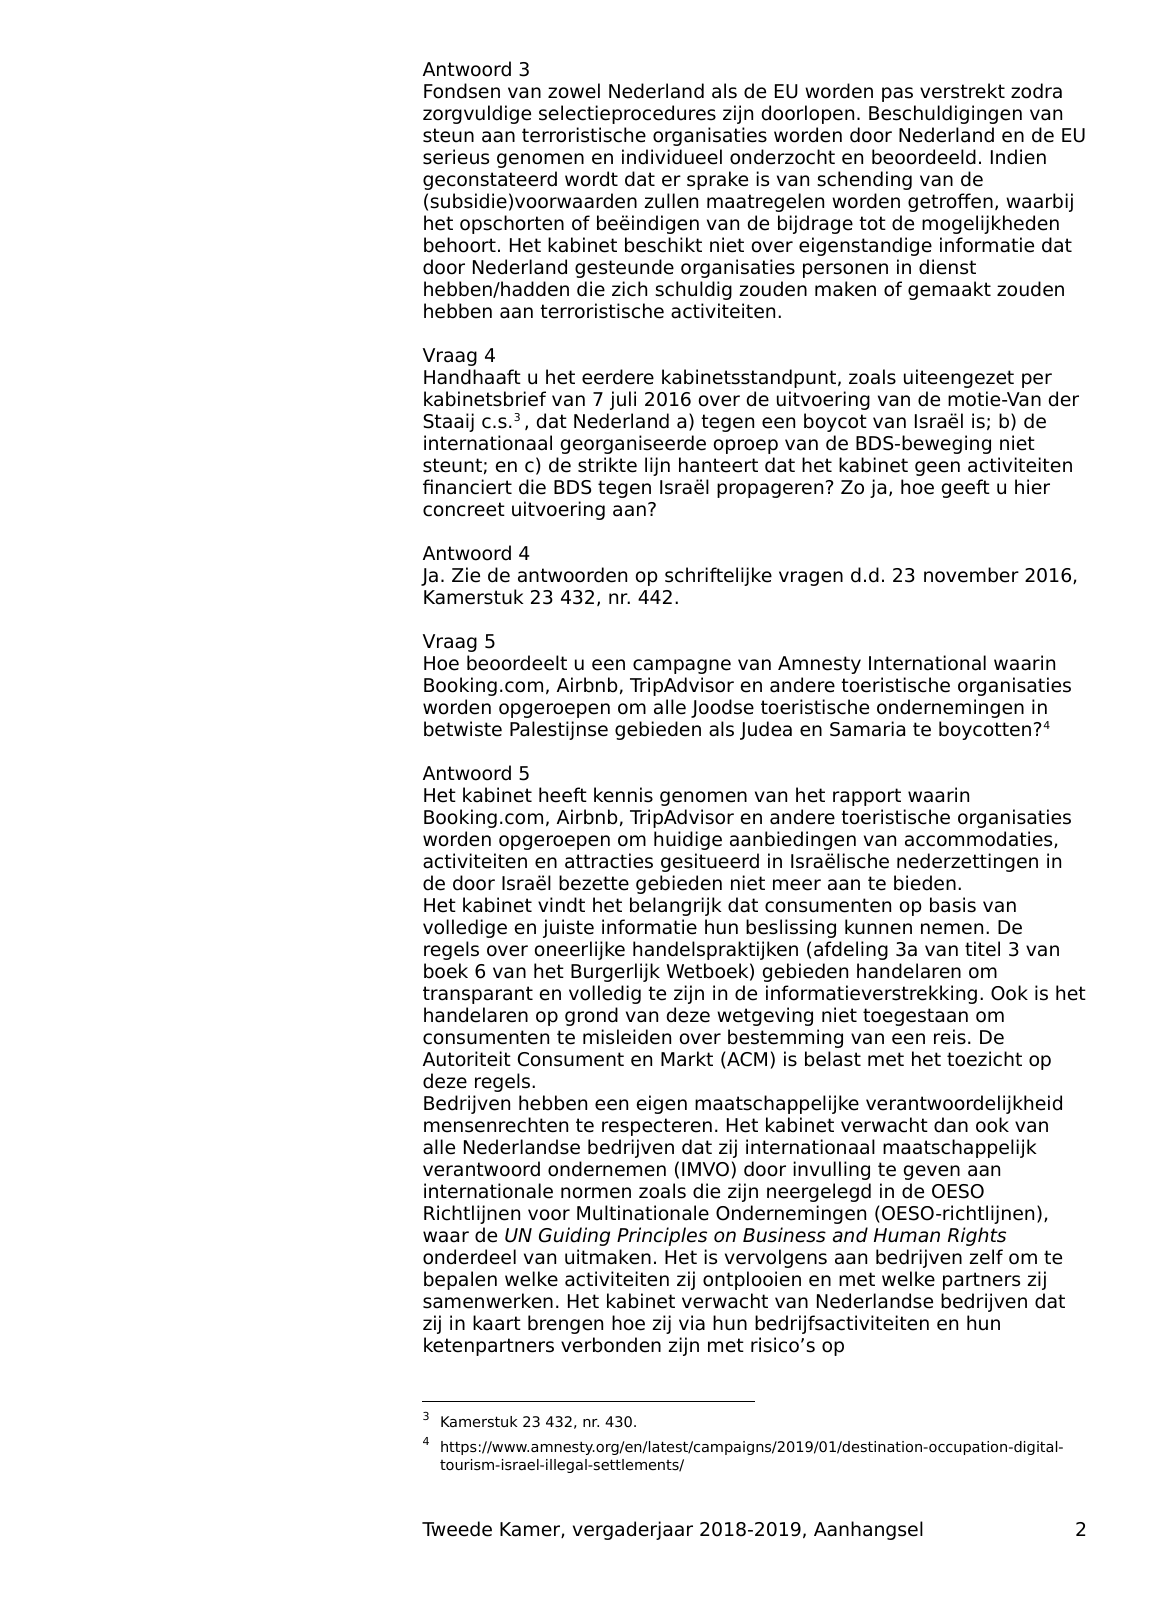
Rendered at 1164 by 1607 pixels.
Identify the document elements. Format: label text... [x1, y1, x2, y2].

text https://www.amnesty.org/en/latest/campaigns/2019/01/destination-occupation-digital-tourism-israel-illegal-settlements/ [422, 1435, 1087, 1474]
text Handhaaft u het eerdere kabinetsstandpunt, zoals uiteengezet per kabinetsbrief van 7 juli 2016 over de uitvoering van de motie-Van der Staaij c.s., dat Nederland a) tegen een boycot van Israël is; b) de internationaal georganiseerde oproep van de BDS-beweging niet steunt; en c) de strikte lijn hanteert dat het kabinet geen activiteiten financiert die BDS tegen Israël propageren? Zo ja, hoe geeft u hier concreet uitvoering aan? [422, 367, 1087, 521]
text Hoe beoordeelt u een campagne van Amnesty International waarin Booking.com, Airbnb, TripAdvisor en andere toeristische organisaties worden opgeroepen om alle Joodse toeristische ondernemingen in betwiste Palestijnse gebieden als Judea en Samaria te boycotten? [422, 653, 1087, 741]
text Het kabinet vindt het belangrijk dat consumenten op basis van volledige en juiste informatie hun beslissing kunnen nemen. De regels over oneerlijke handelspraktijken (afdeling 3a van titel 3 van boek 6 van het Burgerlijk Wetboek) gebieden handelaren om transparant en volledig te zijn in de informatieverstrekking. Ook is het handelaren op grond van deze wetgeving niet toegestaan om consumenten te misleiden over bestemming van een reis. De Autoriteit Consument en Markt (ACM) is belast met het toezicht op deze regels. [422, 895, 1087, 1093]
text Het kabinet heeft kennis genomen van het rapport waarin Booking.com, Airbnb, TripAdvisor en andere toeristische organisaties worden opgeroepen om huidige aanbiedingen van accommodaties, activiteiten en attracties gesitueerd in Israëlische nederzettingen in de door Israël bezette gebieden niet meer aan te bieden. [422, 785, 1087, 895]
text Antwoord 3 [422, 59, 1087, 81]
text Fondsen van zowel Nederland als de EU worden pas verstrekt zodra zorgvuldige selectieprocedures zijn doorlopen. Beschuldigingen van steun aan terroristische organisaties worden door Nederland en de EU serieus genomen en individueel onderzocht en beoordeeld. Indien geconstateerd wordt dat er sprake is van schending van de (subsidie)voorwaarden zullen maatregelen worden getroffen, waarbij het opschorten of beëindigen van de bijdrage tot de mogelijkheden behoort. Het kabinet beschikt niet over eigenstandige informatie dat door Nederland gesteunde organisaties personen in dienst hebben/hadden die zich schuldig zouden maken of gemaakt zouden hebben aan terroristische activiteiten. [422, 81, 1087, 323]
text Vraag 5 [422, 631, 1087, 653]
text Vraag 4 [422, 345, 1087, 367]
text Ja. Zie de antwoorden op schriftelijke vragen d.d. 23 november 2016, Kamerstuk 23 432, nr. 442. [422, 565, 1087, 609]
text Bedrijven hebben een eigen maatschappelijke verantwoordelijkheid mensenrechten te respecteren. Het kabinet verwacht dan ook van alle Nederlandse bedrijven dat zij internationaal maatschappelijk verantwoord ondernemen (IMVO) door invulling te geven aan internationale normen zoals die zijn neergelegd in de OESO Richtlijnen voor Multinationale Ondernemingen (OESO-richtlijnen), waar de UN Guiding Principles on Business and Human Rights onderdeel van uitmaken. Het is vervolgens aan bedrijven zelf om te bepalen welke activiteiten zij ontplooien en met welke partners zij samenwerken. Het kabinet verwacht van Nederlandse bedrijven dat zij in kaart brengen hoe zij via hun bedrijfsactiviteiten en hun ketenpartners verbonden zijn met risico’s op [422, 1093, 1087, 1357]
text Antwoord 5 [422, 763, 1087, 785]
text Antwoord 4 [422, 543, 1087, 565]
text Kamerstuk 23 432, nr. 430. [422, 1410, 1087, 1432]
